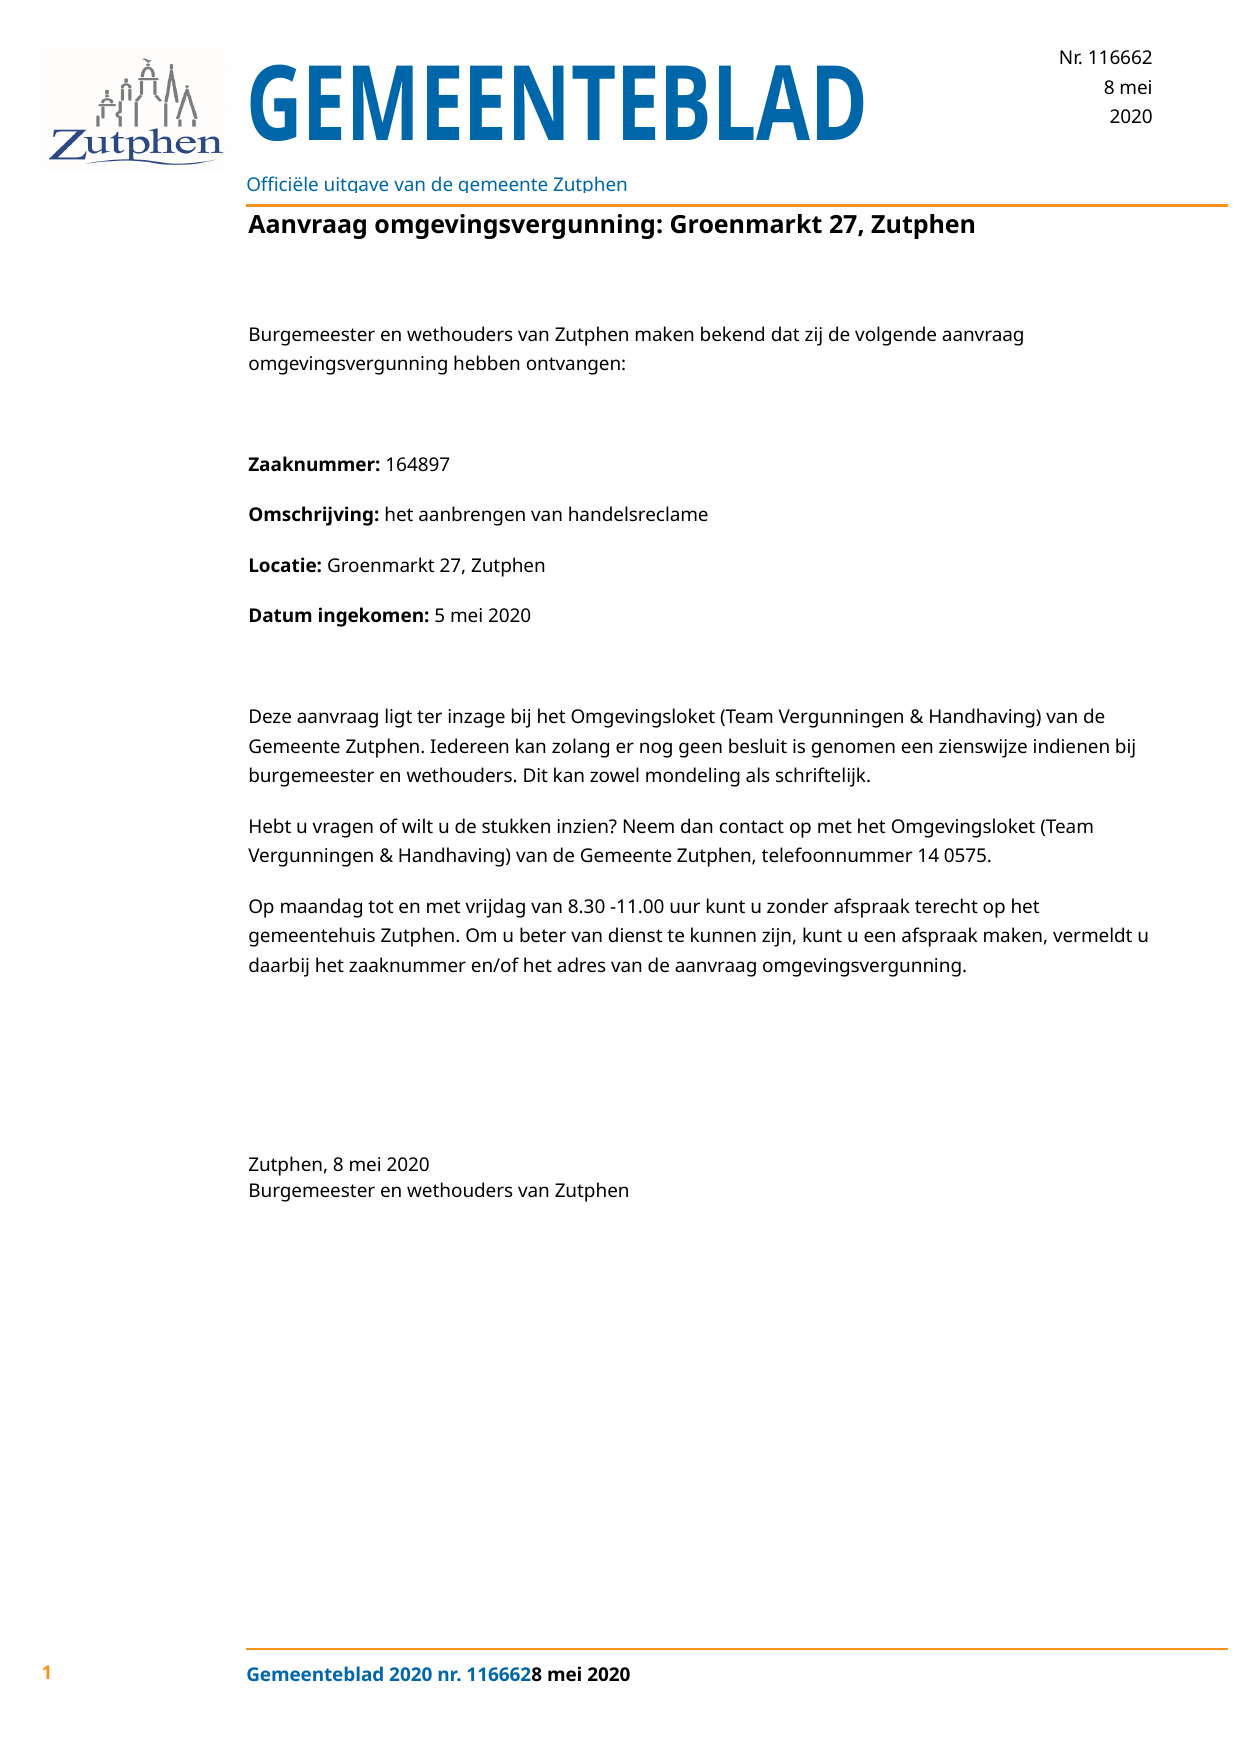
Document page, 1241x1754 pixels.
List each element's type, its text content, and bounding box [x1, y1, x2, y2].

text Burgemeester en wethouders van Zutphen maken bekend dat zij de volgende aanvraag omgevingsvergunning hebben ontvangen: [248, 321, 1152, 376]
text Aanvraag omgevingsvergunning: Groenmarkt 27, Zutphen [248, 207, 1152, 241]
text Locatie: Groenmarkt 27, Zutphen [248, 552, 1152, 578]
text Burgemeester en wethouders van Zutphen [248, 1177, 1152, 1202]
text Datum ingekomen: 5 mei 2020 [248, 602, 1152, 628]
text Hebt u vragen of wilt u de stukken inzien? Neem dan contact op met het Omgevingsloket (Team Vergunningen & Handhaving) van de Gemeente Zutphen, telefoonnummer 14 0575. [248, 813, 1152, 868]
text Zaaknummer: 164897 [248, 451, 1152, 477]
picture [41, 47, 231, 172]
text Op maandag tot en met vrijdag van 8.30 -11.00 uur kunt u zonder afspraak terecht op het gemeentehuis Zutphen. Om u beter van dienst te kunnen zijn, kunt u een afspraak maken, vermeldt u daarbij het zaaknummer en/of het adres van de aanvraag omgevingsvergunning. [248, 893, 1152, 978]
text Zutphen, 8 mei 2020 [248, 1151, 1152, 1177]
text Omschrijving: het aanbrengen van handelsreclame [248, 502, 1152, 527]
text Deze aanvraag ligt ter inzage bij het Omgevingsloket (Team Vergunningen & Handhaving) van de Gemeente Zutphen. Iedereen kan zolang er nog geen besluit is genomen een zienswijze indienen bij burgemeester en wethouders. Dit kan zowel mondeling als schriftelijk. [248, 703, 1152, 788]
